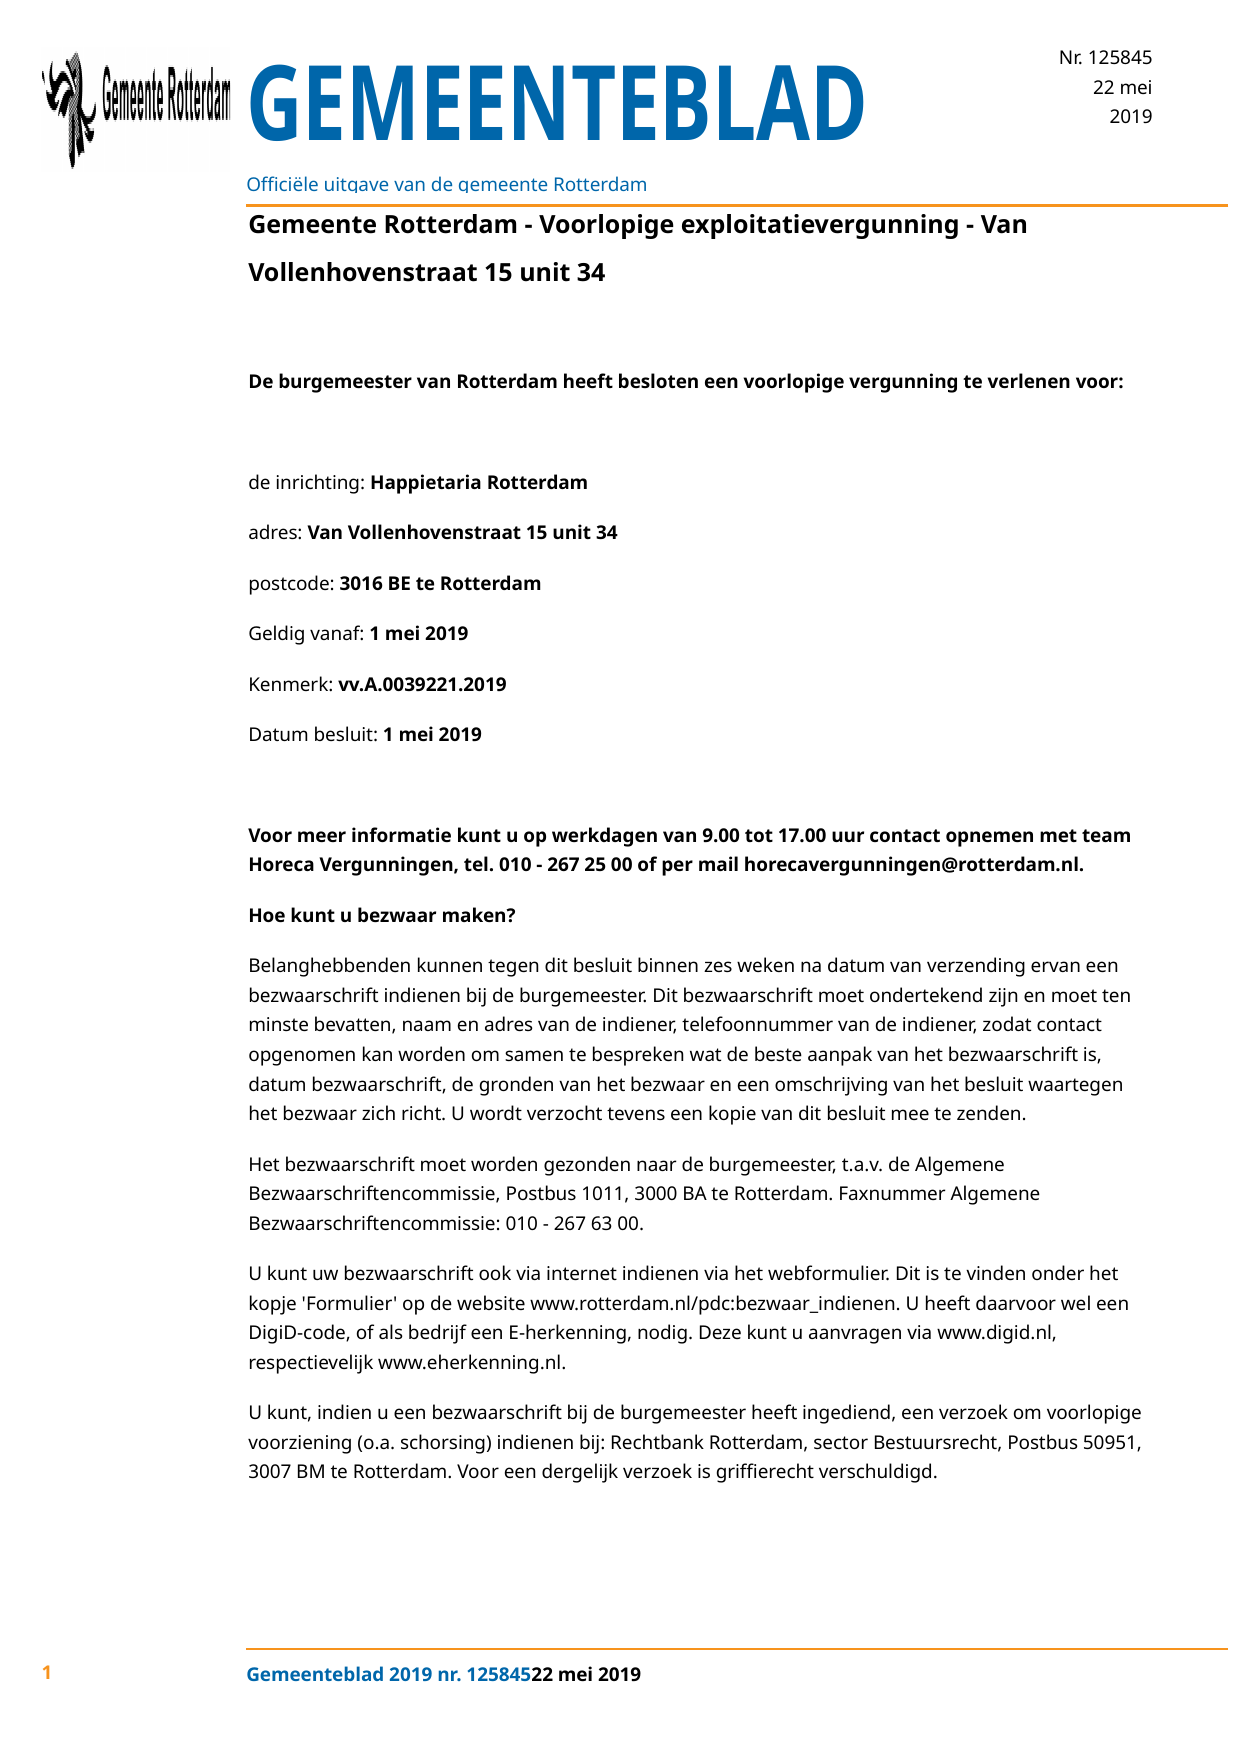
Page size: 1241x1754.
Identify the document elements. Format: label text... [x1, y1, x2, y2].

text Geldig vanaf: 1 mei 2019 [248, 620, 1152, 646]
text Gemeente Rotterdam - Voorlopige exploitatievergunning - Van Vollenhovenstraat 15 unit 34 [248, 207, 1152, 288]
text Voor meer informatie kunt u op werkdagen van 9.00 tot 17.00 uur contact opnemen met team Horeca Vergunningen, tel. 010 - 267 25 00 of per mail horecavergunningen@rotterdam.nl. [248, 822, 1152, 877]
text Kenmerk: vv.A.0039221.2019 [248, 671, 1152, 697]
text U kunt, indien u een bezwaarschrift bij de burgemeester heeft ingediend, een verzoek om voorlopige voorziening (o.a. schorsing) indienen bij: Rechtbank Rotterdam, sector Bestuursrecht, Postbus 50951, 3007 BM te Rotterdam. Voor een dergelijk verzoek is griffierecht verschuldigd. [248, 1399, 1152, 1484]
text Hoe kunt u bezwaar maken? [248, 902, 1152, 928]
text de inrichting: Happietaria Rotterdam [248, 469, 1152, 495]
text Belanghebbenden kunnen tegen dit besluit binnen zes weken na datum van verzending ervan een bezwaarschrift indienen bij de burgemeester. Dit bezwaarschrift moet ondertekend zijn en moet ten minste bevatten, naam en adres van de indiener, telefoonnummer van de indiener, zodat contact opgenomen kan worden om samen te bespreken wat de beste aanpak van het bezwaarschrift is, datum bezwaarschrift, de gronden van het bezwaar en een omschrijving van het besluit waartegen het bezwaar zich richt. U wordt verzocht tevens een kopie van dit besluit mee te zenden. [248, 952, 1152, 1126]
text Het bezwaarschrift moet worden gezonden naar de burgemeester, t.a.v. de Algemene Bezwaarschriftencommissie, Postbus 1011, 3000 BA te Rotterdam. Faxnummer Algemene Bezwaarschriftencommissie: 010 - 267 63 00. [248, 1151, 1152, 1236]
text Datum besluit: 1 mei 2019 [248, 721, 1152, 747]
text postcode: 3016 BE te Rotterdam [248, 570, 1152, 596]
picture [41, 47, 231, 172]
text U kunt uw bezwaarschrift ook via internet indienen via het webformulier. Dit is te vinden onder het kopje 'Formulier' op de website www.rotterdam.nl/pdc:bezwaar_indienen. U heeft daarvoor wel een DigiD-code, of als bedrijf een E-herkenning, nodig. Deze kunt u aanvragen via www.digid.nl, respectievelijk www.eherkenning.nl. [248, 1260, 1152, 1375]
text De burgemeester van Rotterdam heeft besloten een voorlopige vergunning te verlenen voor: [248, 368, 1152, 394]
text adres: Van Vollenhovenstraat 15 unit 34 [248, 519, 1152, 545]
